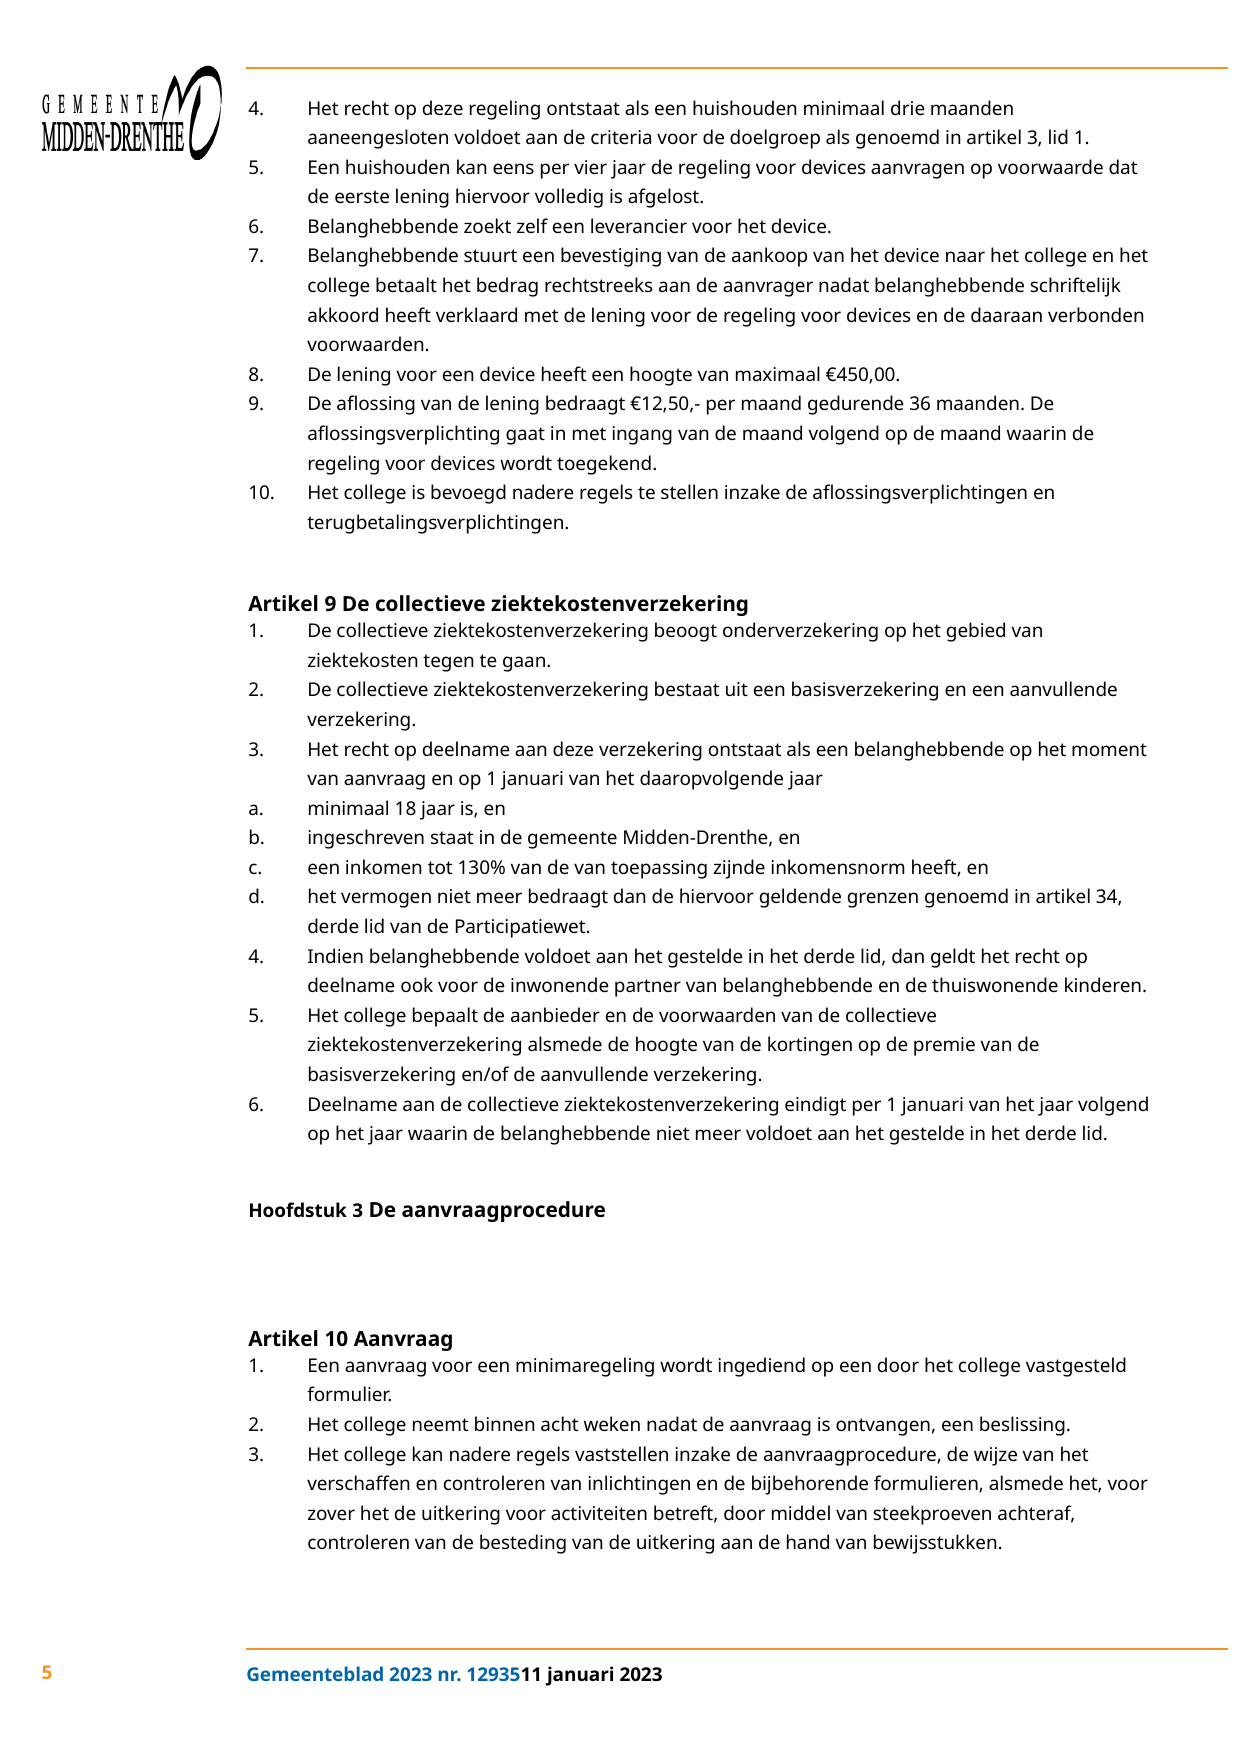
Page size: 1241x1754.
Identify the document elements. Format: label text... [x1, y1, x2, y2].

list een inkomen tot 130% van de van toepassing zijnde inkomensnorm heeft, en [248, 854, 1152, 880]
list Het recht op deelname aan deze verzekering ontstaat als een belanghebbende op het moment van aanvraag en op 1 januari van het daaropvolgende jaar [248, 736, 1152, 791]
list Het college bepaalt de aanbieder en de voorwaarden van de collectieve ziektekostenverzekering alsmede de hoogte van de kortingen op de premie van de basisverzekering en/of de aanvullende verzekering. [248, 1002, 1152, 1087]
list Belanghebbende zoekt zelf een leverancier voor het device. [248, 213, 1152, 239]
text Hoofdstuk 3 De aanvraagprocedure [248, 1196, 1152, 1224]
list het vermogen niet meer bedraagt dan de hiervoor geldende grenzen genoemd in artikel 34, derde lid van de Participatiewet. [248, 884, 1152, 939]
list Het college neemt binnen acht weken nadat de aanvraag is ontvangen, een beslissing. [248, 1411, 1152, 1437]
text Artikel 10 Aanvraag [248, 1324, 1152, 1352]
list Indien belanghebbende voldoet aan het gestelde in het derde lid, dan geldt het recht op deelname ook voor de inwonende partner van belanghebbende en de thuiswonende kinderen. [248, 943, 1152, 998]
list De lening voor een device heeft een hoogte van maximaal €450,00. [248, 361, 1152, 387]
list De collectieve ziektekostenverzekering beoogt onderverzekering op het gebied van ziektekosten tegen te gaan. [248, 617, 1152, 673]
list Het college kan nadere regels vaststellen inzake de aanvraagprocedure, de wijze van het verschaffen en controleren van inlichtingen en de bijbehorende formulieren, alsmede het, voor zover het de uitkering voor activiteiten betreft, door middel van steekproeven achteraf, controleren van de besteding van de uitkering aan de hand van bewijsstukken. [248, 1441, 1152, 1555]
list Het recht op deze regeling ontstaat als een huishouden minimaal drie maanden aaneengesloten voldoet aan de criteria voor de doelgroep als genoemd in artikel 3, lid 1. [248, 95, 1152, 150]
list Een huishouden kan eens per vier jaar de regeling voor devices aanvragen op voorwaarde dat de eerste lening hiervoor volledig is afgelost. [248, 154, 1152, 209]
text Artikel 9 De collectieve ziektekostenverzekering [248, 589, 1152, 617]
list Belanghebbende stuurt een bevestiging van de aankoop van het device naar het college en het college betaalt het bedrag rechtstreeks aan de aanvrager nadat belanghebbende schriftelijk akkoord heeft verklaard met de lening voor de regeling voor devices en de daaraan verbonden voorwaarden. [248, 243, 1152, 357]
list minimaal 18 jaar is, en [248, 795, 1152, 821]
list ingeschreven staat in de gemeente Midden-Drenthe, en [248, 824, 1152, 850]
picture [41, 47, 231, 172]
list Deelname aan de collectieve ziektekostenverzekering eindigt per 1 januari van het jaar volgend op het jaar waarin de belanghebbende niet meer voldoet aan het gestelde in het derde lid. [248, 1091, 1152, 1146]
list Het college is bevoegd nadere regels te stellen inzake de aflossingsverplichtingen en terugbetalingsverplichtingen. [248, 479, 1152, 535]
list Een aanvraag voor een minimaregeling wordt ingediend op een door het college vastgesteld formulier. [248, 1352, 1152, 1407]
list De aflossing van de lening bedraagt €12,50,- per maand gedurende 36 maanden. De aflossingsverplichting gaat in met ingang van de maand volgend op de maand waarin de regeling voor devices wordt toegekend. [248, 391, 1152, 476]
list De collectieve ziektekostenverzekering bestaat uit een basisverzekering en een aanvullende verzekering. [248, 677, 1152, 732]
